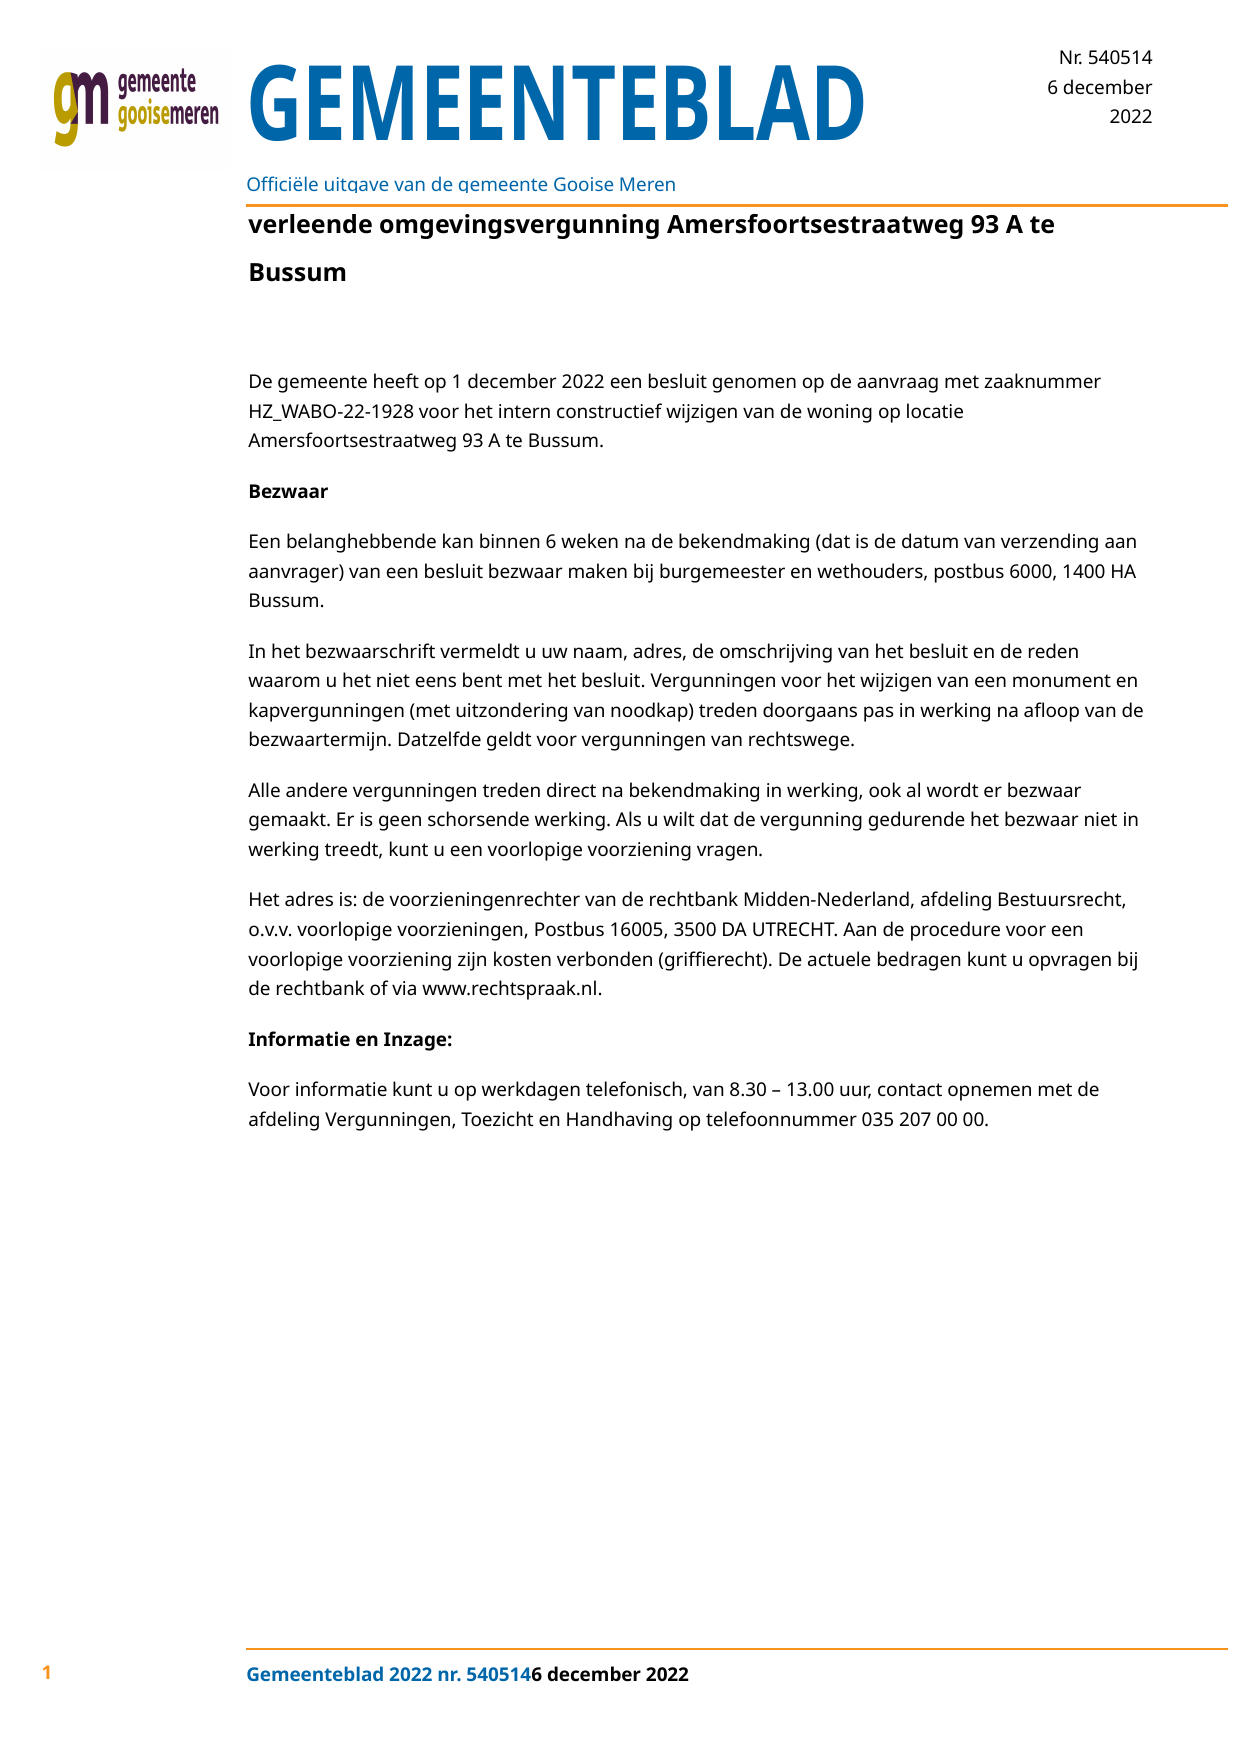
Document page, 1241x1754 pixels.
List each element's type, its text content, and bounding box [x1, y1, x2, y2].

text Bezwaar [248, 478, 1152, 504]
text Voor informatie kunt u op werkdagen telefonisch, van 8.30 – 13.00 uur, contact opnemen met de afdeling Vergunningen, Toezicht en Handhaving op telefoonnummer 035 207 00 00. [248, 1076, 1152, 1132]
picture [41, 47, 231, 172]
text In het bezwaarschrift vermeldt u uw naam, adres, de omschrijving van het besluit en de reden waarom u het niet eens bent met het besluit. Vergunningen voor het wijzigen van een monument en kapvergunningen (met uitzondering van noodkap) treden doorgaans pas in werking na afloop van de bezwaartermijn. Datzelfde geldt voor vergunningen van rechtswege. [248, 638, 1152, 752]
text De gemeente heeft op 1 december 2022 een besluit genomen op de aanvraag met zaaknummer HZ_WABO-22-1928 voor het intern constructief wijzigen van de woning op locatie Amersfoortsestraatweg 93 A te Bussum. [248, 368, 1152, 453]
text Informatie en Inzage: [248, 1026, 1152, 1052]
text verleende omgevingsvergunning Amersfoortsestraatweg 93 A te Bussum [248, 207, 1152, 288]
text Het adres is: de voorzieningenrechter van de rechtbank Midden-Nederland, afdeling Bestuursrecht, o.v.v. voorlopige voorzieningen, Postbus 16005, 3500 DA UTRECHT. Aan de procedure voor een voorlopige voorziening zijn kosten verbonden (griffierecht). De actuele bedragen kunt u opvragen bij de rechtbank of via www.rechtspraak.nl. [248, 887, 1152, 1001]
text Een belanghebbende kan binnen 6 weken na de bekendmaking (dat is de datum van verzending aan aanvrager) van een besluit bezwaar maken bij burgemeester en wethouders, postbus 6000, 1400 HA Bussum. [248, 528, 1152, 613]
text Alle andere vergunningen treden direct na bekendmaking in werking, ook al wordt er bezwaar gemaakt. Er is geen schorsende werking. Als u wilt dat de vergunning gedurende het bezwaar niet in werking treedt, kunt u een voorlopige voorziening vragen. [248, 777, 1152, 862]
